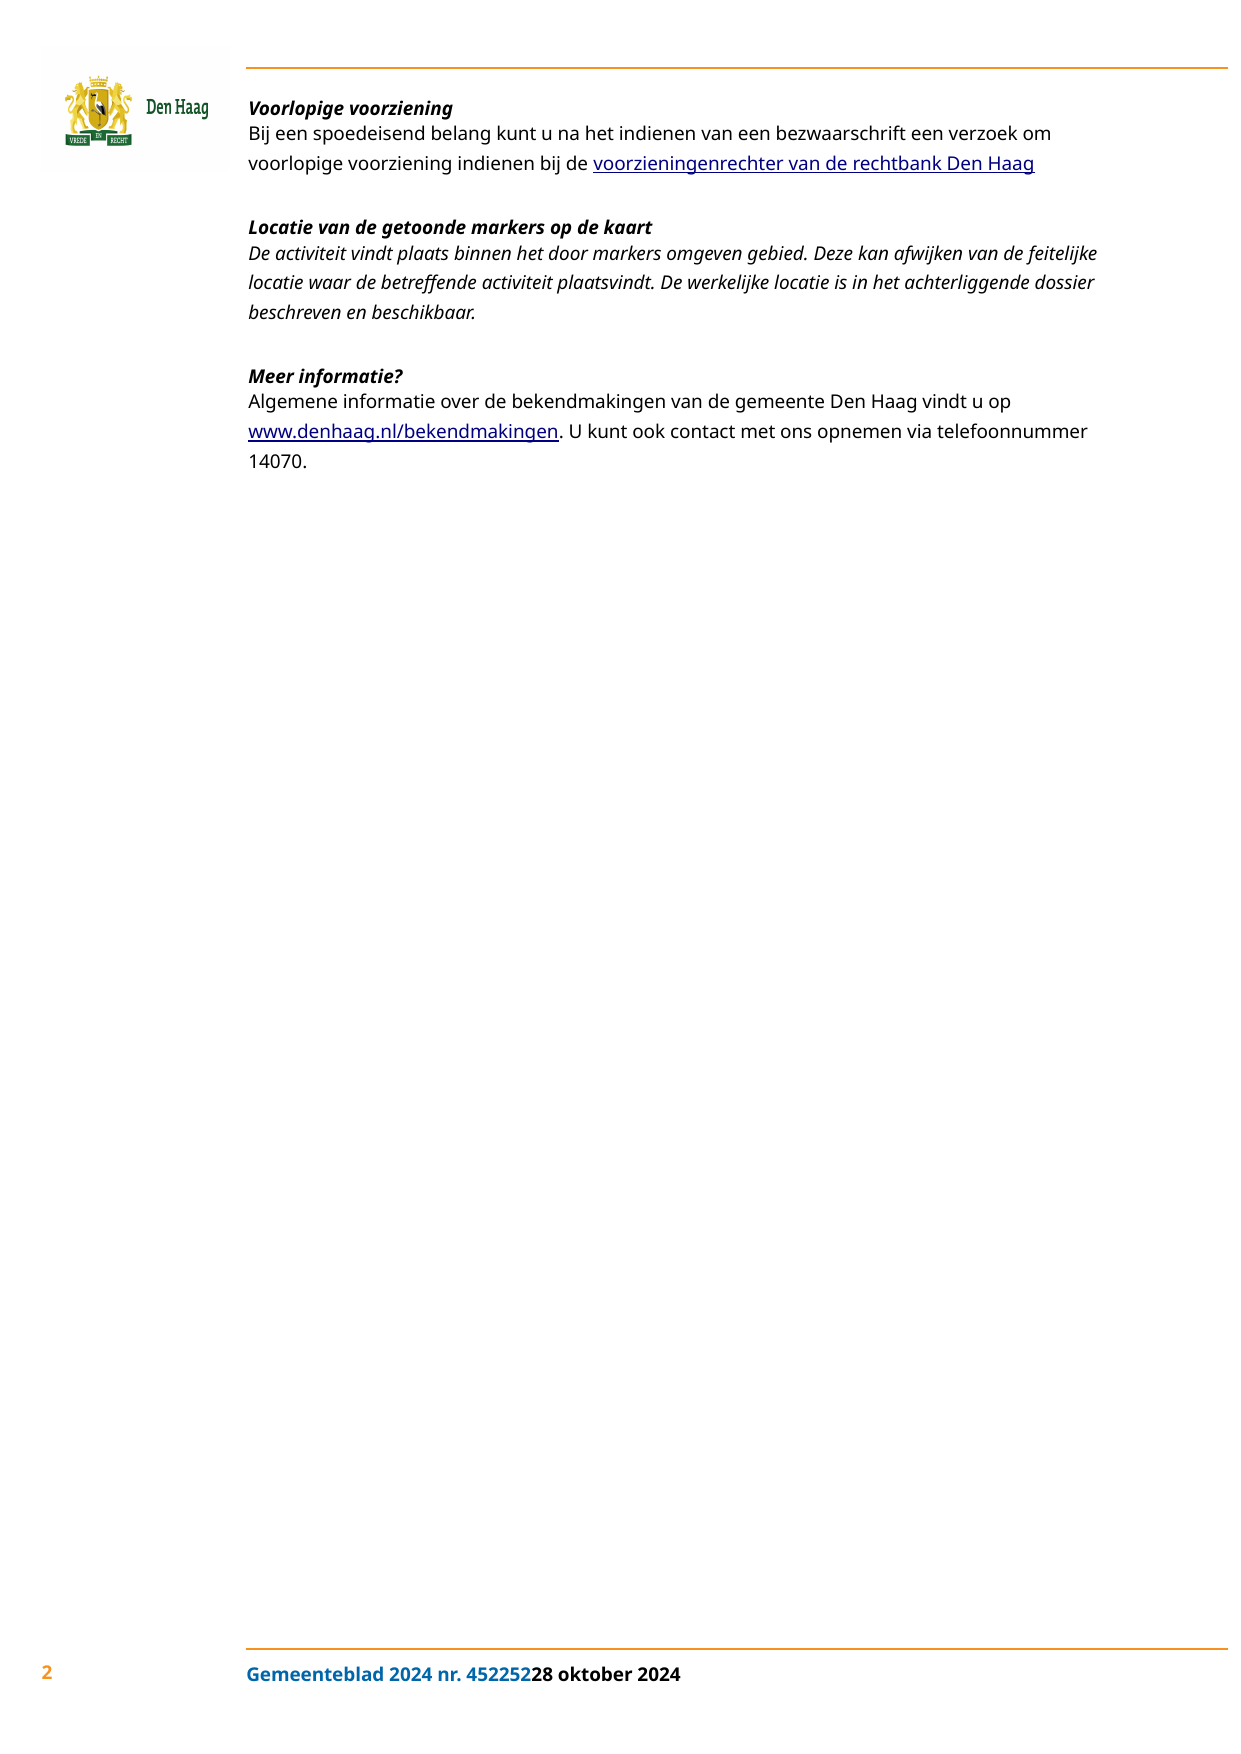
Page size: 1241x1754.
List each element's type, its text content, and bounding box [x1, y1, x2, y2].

text Bij een spoedeisend belang kunt u na het indienen van een bezwaarschrift een verzoek om voorlopige voorziening indienen bij de voorzieningenrechter van de rechtbank Den Haag [248, 121, 1152, 176]
text Meer informatie? [248, 363, 1152, 389]
text Algemene informatie over de bekendmakingen van de gemeente Den Haag vindt u op www.denhaag.nl/bekendmakingen. U kunt ook contact met ons opnemen via telefoonnummer 14070. [248, 389, 1152, 473]
text Voorlopige voorziening [248, 95, 1152, 121]
picture [41, 47, 231, 172]
text Locatie van de getoonde markers op de kaart [248, 214, 1152, 240]
text De activiteit vindt plaats binnen het door markers omgeven gebied. Deze kan afwijken van de feitelijke locatie waar de betreffende activiteit plaatsvindt. De werkelijke locatie is in het achterliggende dossier beschreven en beschikbaar. [248, 240, 1152, 325]
